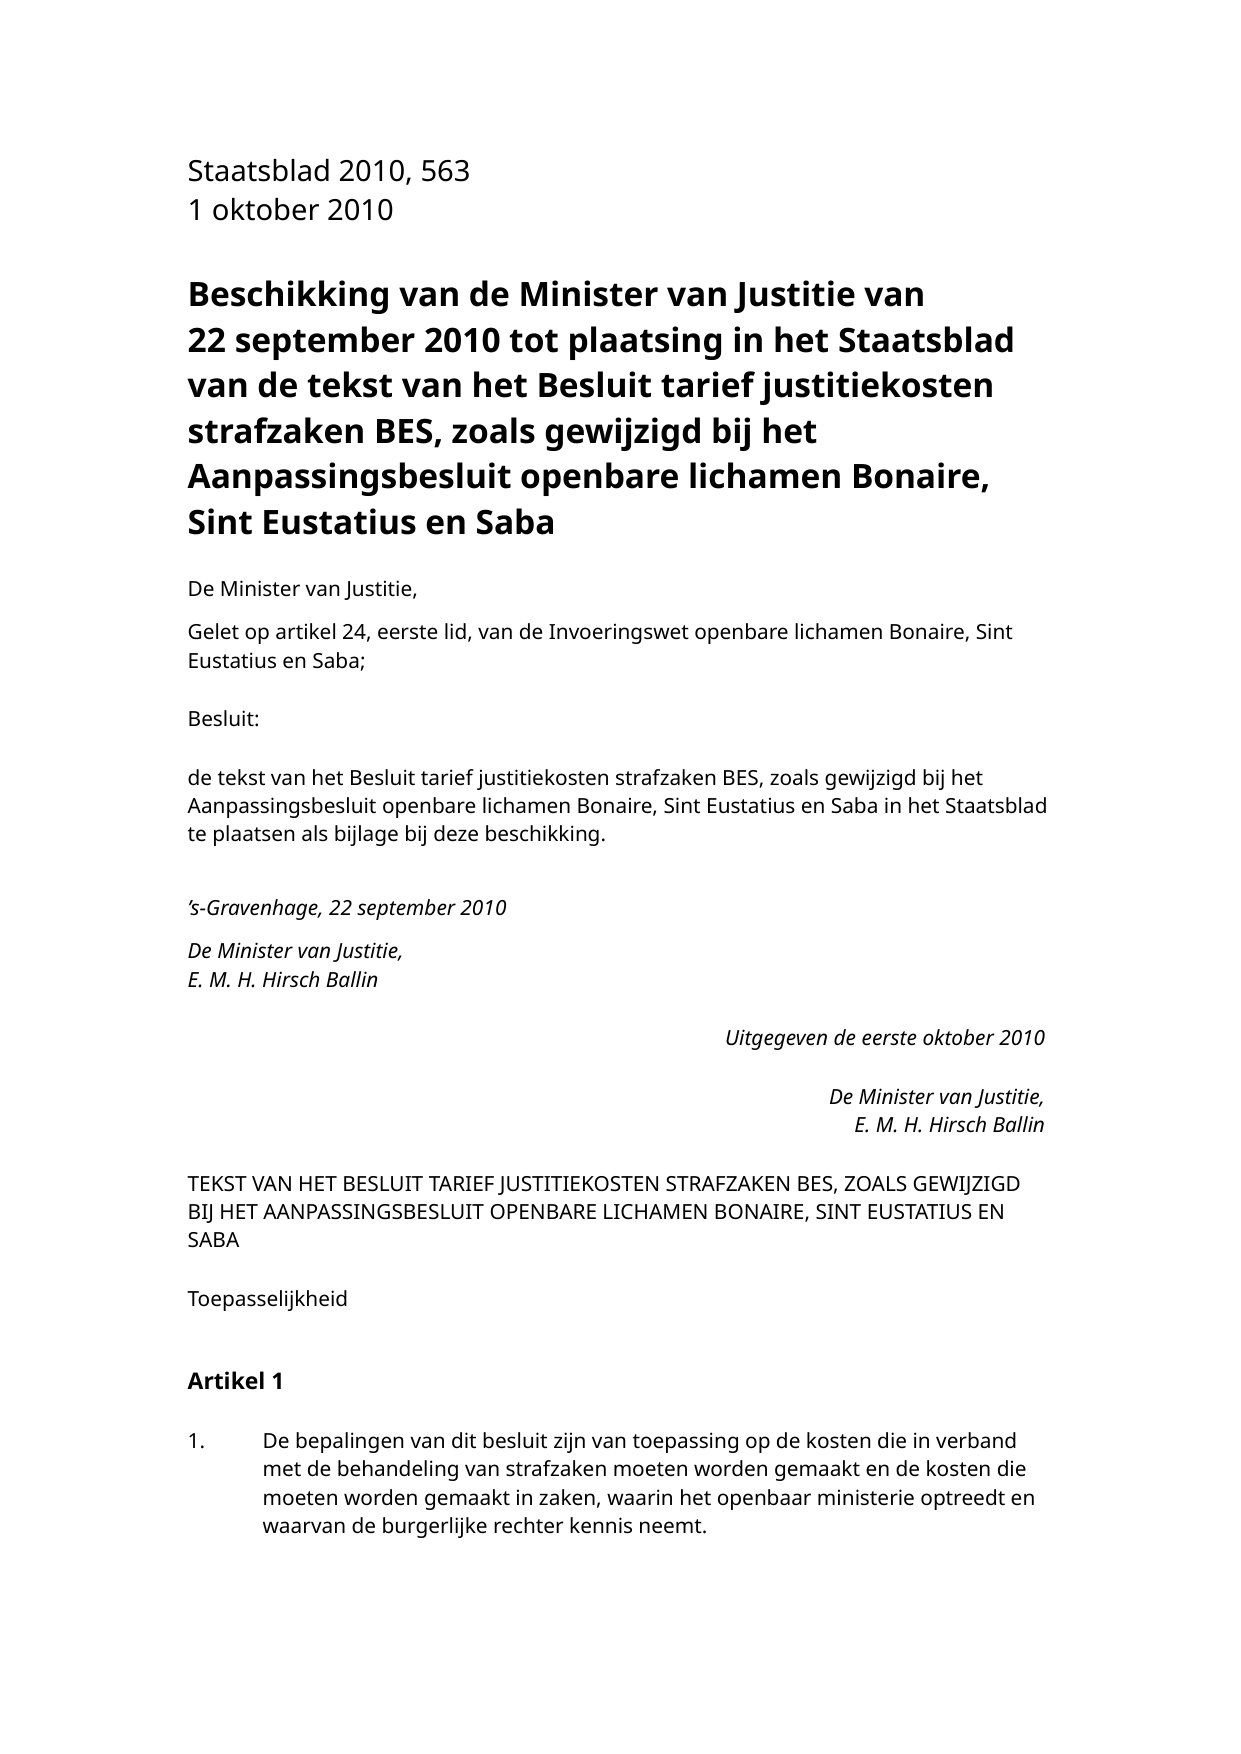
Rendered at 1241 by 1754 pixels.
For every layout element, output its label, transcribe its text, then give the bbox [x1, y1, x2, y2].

text E. M. H. Hirsch Ballin [187, 1110, 1053, 1139]
text Gelet op artikel 24, eerste lid, van de Invoeringswet openbare lichamen Bonaire, Sint Eustatius en Saba; [187, 617, 1053, 674]
text Staatsblad 2010, 563 [187, 150, 1053, 190]
text De Minister van Justitie, [187, 574, 1053, 602]
subtitle Artikel 1 [187, 1365, 1053, 1396]
subtitle TEKST VAN HET BESLUIT TARIEF JUSTITIEKOSTEN STRAFZAKEN BES, ZOALS GEWIJZIGD BIJ HET AANPASSINGSBESLUIT OPENBARE LICHAMEN BONAIRE, SINT EUSTATIUS EN SABA [187, 1169, 1053, 1254]
subtitle Beschikking van de Minister van Justitie van 22 september 2010 tot plaatsing in het Staatsblad van de tekst van het Besluit tarief justitiekosten strafzaken BES, zoals gewijzigd bij het Aanpassingsbesluit openbare lichamen Bonaire, Sint Eustatius en Saba [187, 271, 1053, 544]
text De Minister van Justitie, [187, 936, 1053, 965]
text E. M. H. Hirsch Ballin [187, 965, 1053, 993]
subtitle Toepasselijkheid [187, 1284, 1053, 1312]
list De bepalingen van dit besluit zijn van toepassing op de kosten die in verband met de behandeling van strafzaken moeten worden gemaakt en de kosten die moeten worden gemaakt in zaken, waarin het openbaar ministerie optreedt en waarvan de burgerlijke rechter kennis neemt. [187, 1426, 1053, 1540]
text Uitgegeven de eerste oktober 2010 [187, 1023, 1053, 1052]
text De Minister van Justitie, [187, 1082, 1053, 1110]
text ’s-Gravenhage, 22 september 2010 [187, 893, 1053, 921]
text Besluit: [187, 704, 1053, 733]
text de tekst van het Besluit tarief justitiekosten strafzaken BES, zoals gewijzigd bij het Aanpassingsbesluit openbare lichamen Bonaire, Sint Eustatius en Saba in het Staatsblad te plaatsen als bijlage bij deze beschikking. [187, 763, 1053, 848]
text 1 oktober 2010 [187, 190, 1053, 229]
